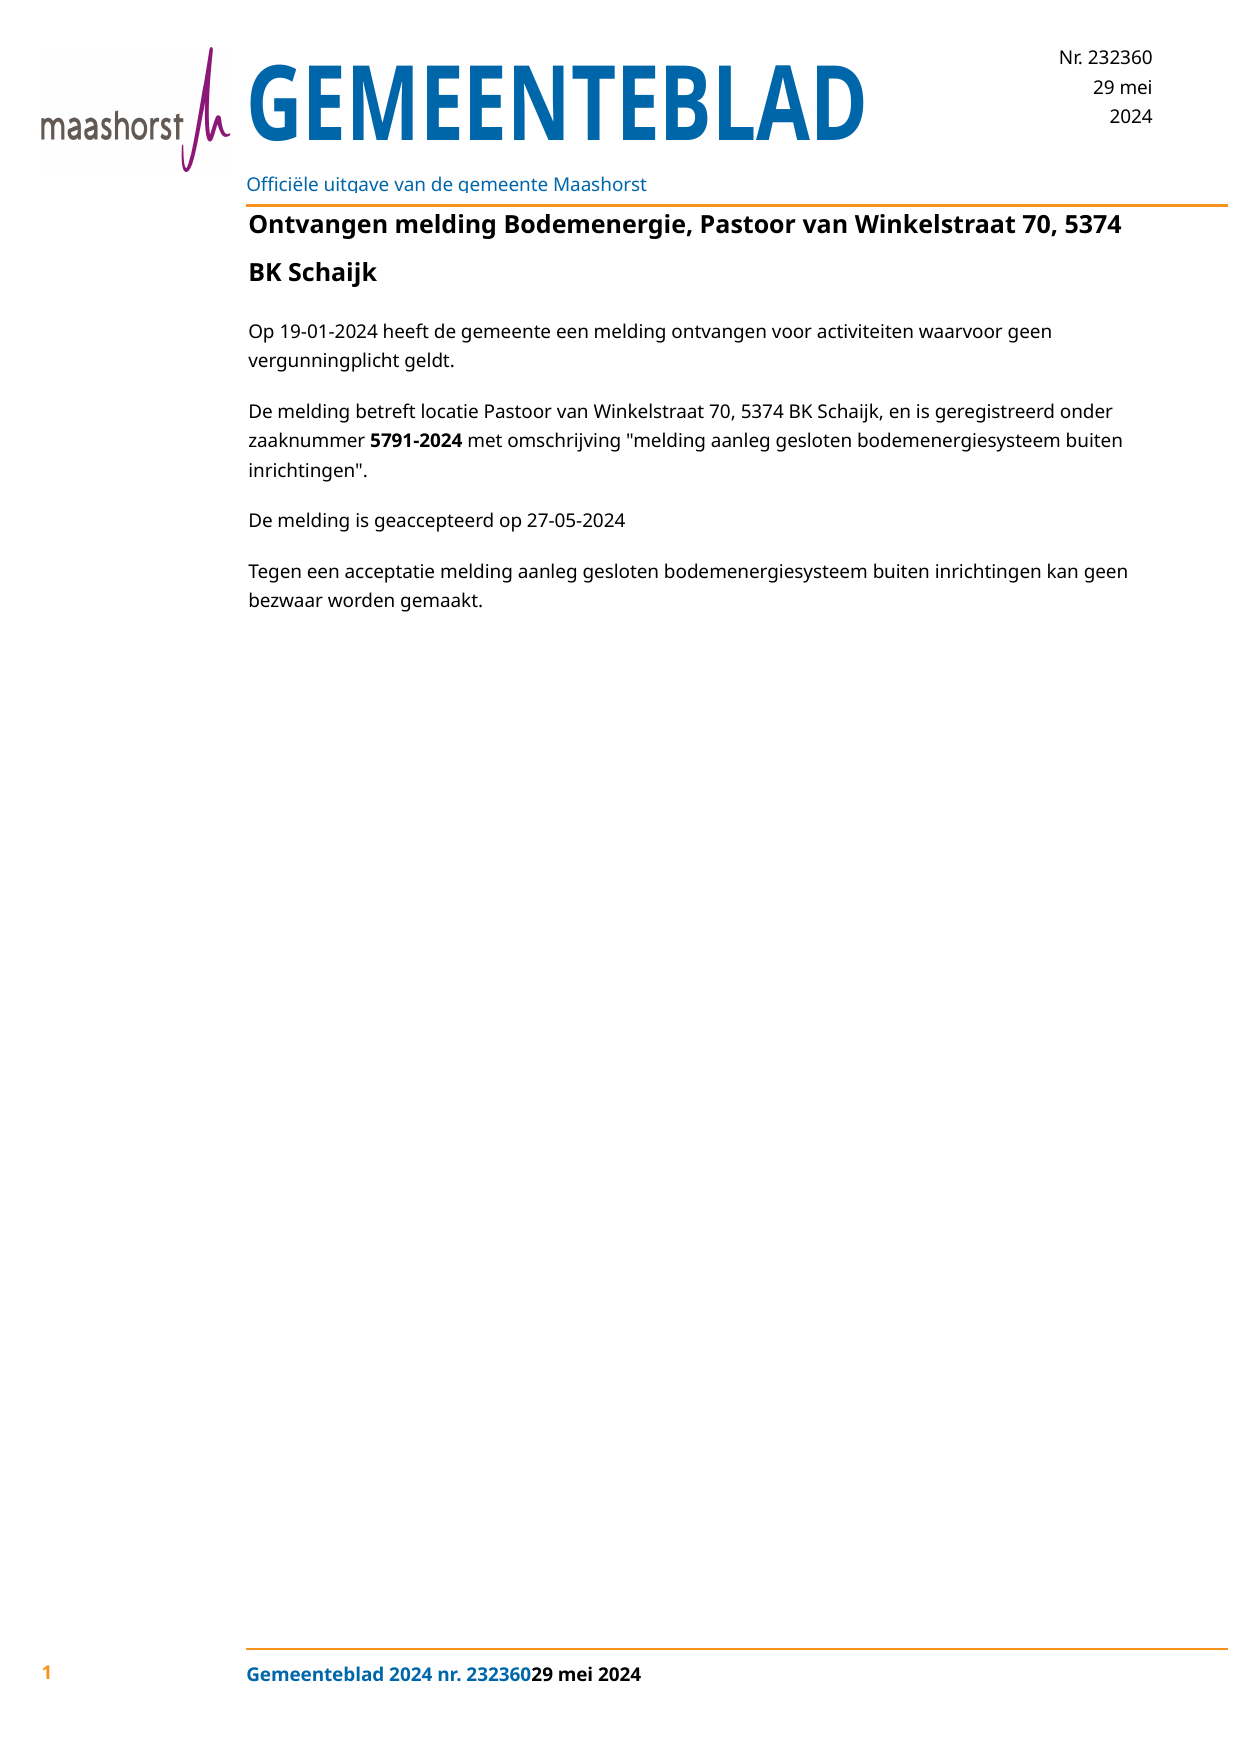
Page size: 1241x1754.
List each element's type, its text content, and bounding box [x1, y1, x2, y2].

text De melding betreft locatie Pastoor van Winkelstraat 70, 5374 BK Schaijk, en is geregistreerd onder zaaknummer 5791-2024 met omschrijving "melding aanleg gesloten bodemenergiesysteem buiten inrichtingen". [248, 398, 1152, 483]
text Ontvangen melding Bodemenergie, Pastoor van Winkelstraat 70, 5374 BK Schaijk [248, 207, 1152, 288]
text De melding is geaccepteerd op 27-05-2024 [248, 507, 1152, 533]
text Tegen een acceptatie melding aanleg gesloten bodemenergiesysteem buiten inrichtingen kan geen bezwaar worden gemaakt. [248, 558, 1152, 613]
text Op 19-01-2024 heeft de gemeente een melding ontvangen voor activiteiten waarvoor geen vergunningplicht geldt. [248, 318, 1152, 373]
picture [41, 47, 231, 172]
